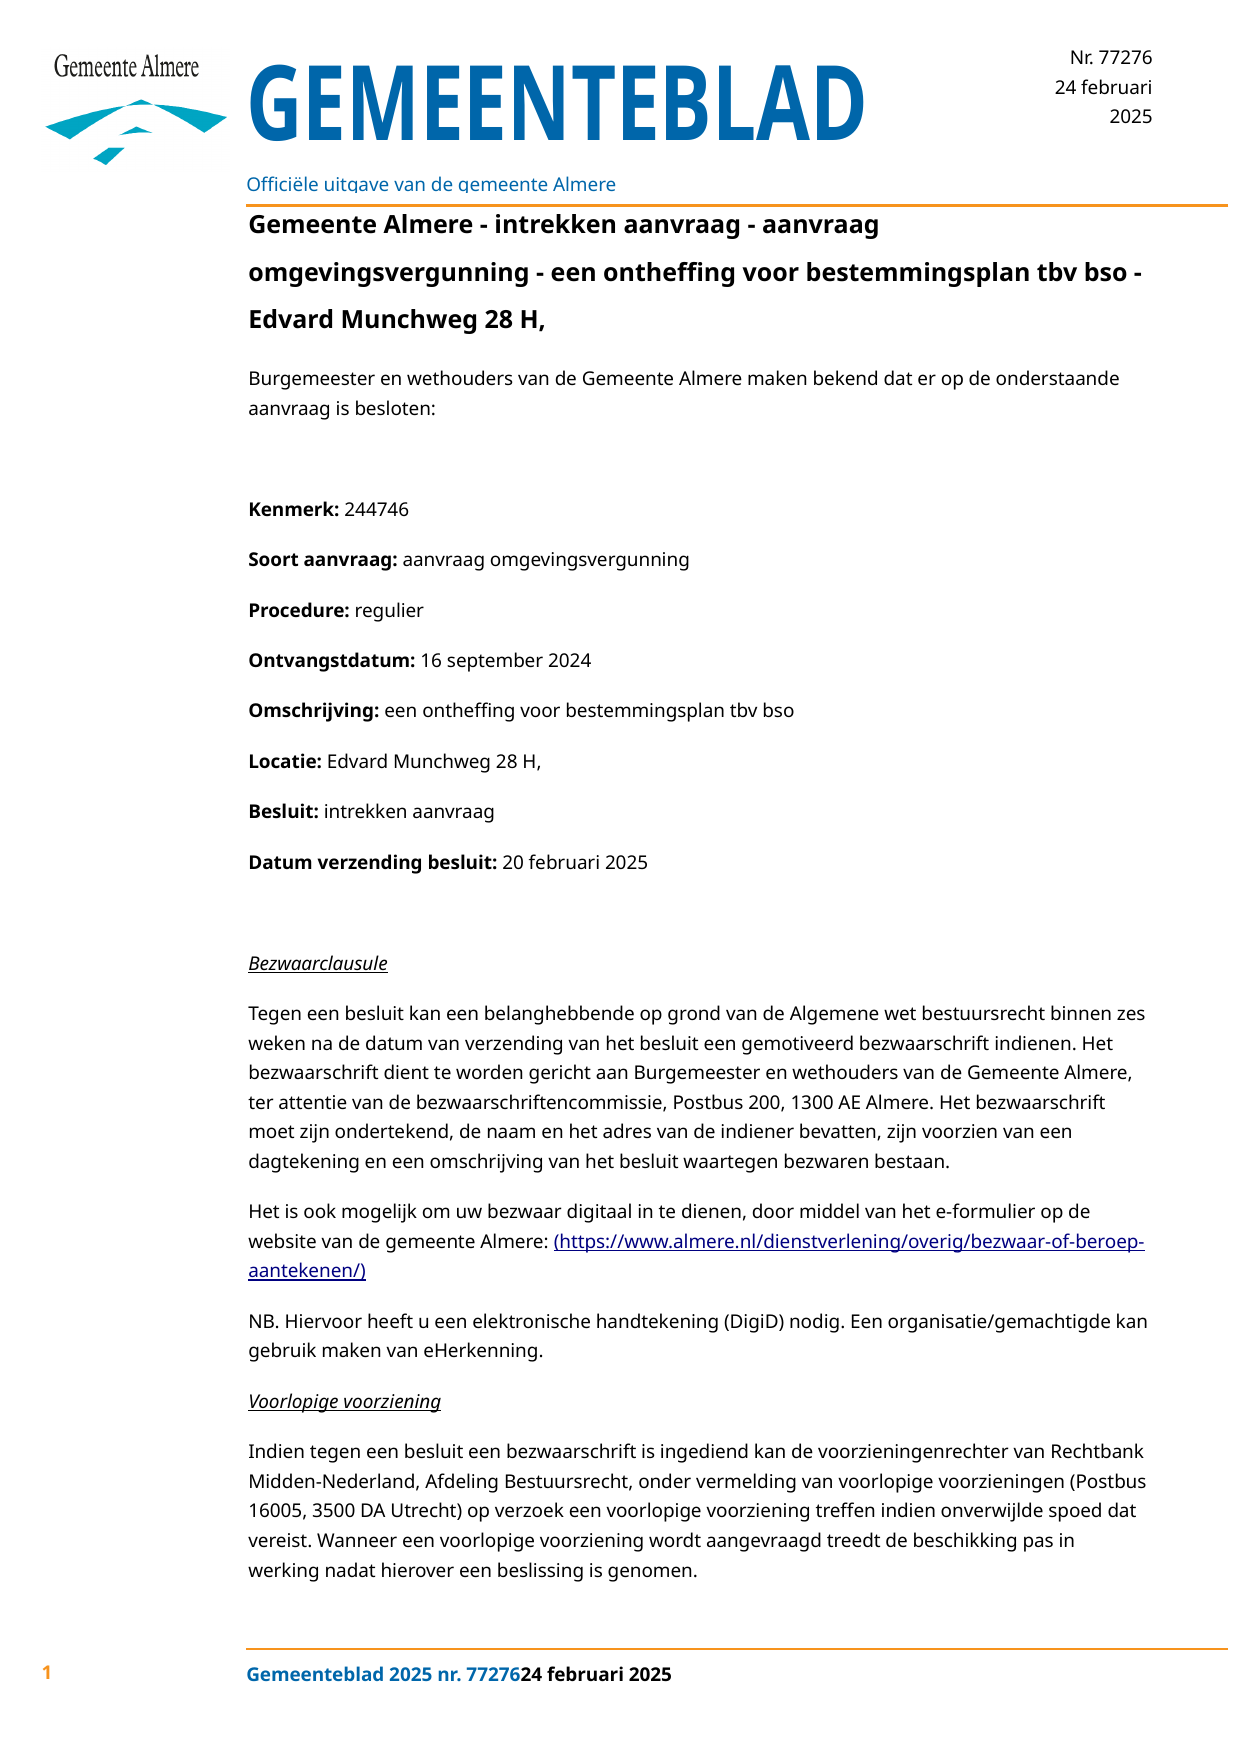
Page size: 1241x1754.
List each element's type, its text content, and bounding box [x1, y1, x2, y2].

text Indien tegen een besluit een bezwaarschrift is ingediend kan de voorzieningenrechter van Rechtbank Midden-Nederland, Afdeling Bestuursrecht, onder vermelding van voorlopige voorzieningen (Postbus 16005, 3500 DA Utrecht) op verzoek een voorlopige voorziening treffen indien onverwijlde spoed dat vereist. Wanneer een voorlopige voorziening wordt aangevraagd treedt de beschikking pas in werking nadat hierover een beslissing is genomen. [248, 1438, 1152, 1582]
text Locatie: Edvard Munchweg 28 H, [248, 748, 1152, 774]
text Burgemeester en wethouders van de Gemeente Almere maken bekend dat er op de onderstaande aanvraag is besloten: [248, 366, 1152, 421]
text Ontvangstdatum: 16 september 2024 [248, 647, 1152, 673]
text Soort aanvraag: aanvraag omgevingsvergunning [248, 546, 1152, 572]
text Procedure: regulier [248, 597, 1152, 622]
text Het is ook mogelijk om uw bezwaar digitaal in te dienen, door middel van het e-formulier op de website van de gemeente Almere: (https://www.almere.nl/dienstverlening/overig/bezwaar-of-beroep-aantekenen/) [248, 1198, 1152, 1283]
text Bezwaarclausule [248, 950, 1152, 975]
text Kenmerk: 244746 [248, 496, 1152, 522]
picture [41, 47, 231, 172]
text Besluit: intrekken aanvraag [248, 798, 1152, 824]
text Voorlopige voorziening [248, 1388, 1152, 1414]
text Omschrijving: een ontheffing voor bestemmingsplan tbv bso [248, 698, 1152, 723]
text Tegen een besluit kan een belanghebbende op grond van de Algemene wet bestuursrecht binnen zes weken na de datum van verzending van het besluit een gemotiveerd bezwaarschrift indienen. Het bezwaarschrift dient te worden gericht aan Burgemeester en wethouders van de Gemeente Almere, ter attentie van de bezwaarschriftencommissie, Postbus 200, 1300 AE Almere. Het bezwaarschrift moet zijn ondertekend, de naam en het adres van de indiener bevatten, zijn voorzien van een dagtekening en een omschrijving van het besluit waartegen bezwaren bestaan. [248, 1000, 1152, 1174]
text NB. Hiervoor heeft u een elektronische handtekening (DigiD) nodig. Een organisatie/gemachtigde kan gebruik maken van eHerkenning. [248, 1308, 1152, 1363]
text Gemeente Almere - intrekken aanvraag - aanvraag omgevingsvergunning - een ontheffing voor bestemmingsplan tbv bso - Edvard Munchweg 28 H, [248, 207, 1152, 336]
text Datum verzending besluit: 20 februari 2025 [248, 849, 1152, 874]
